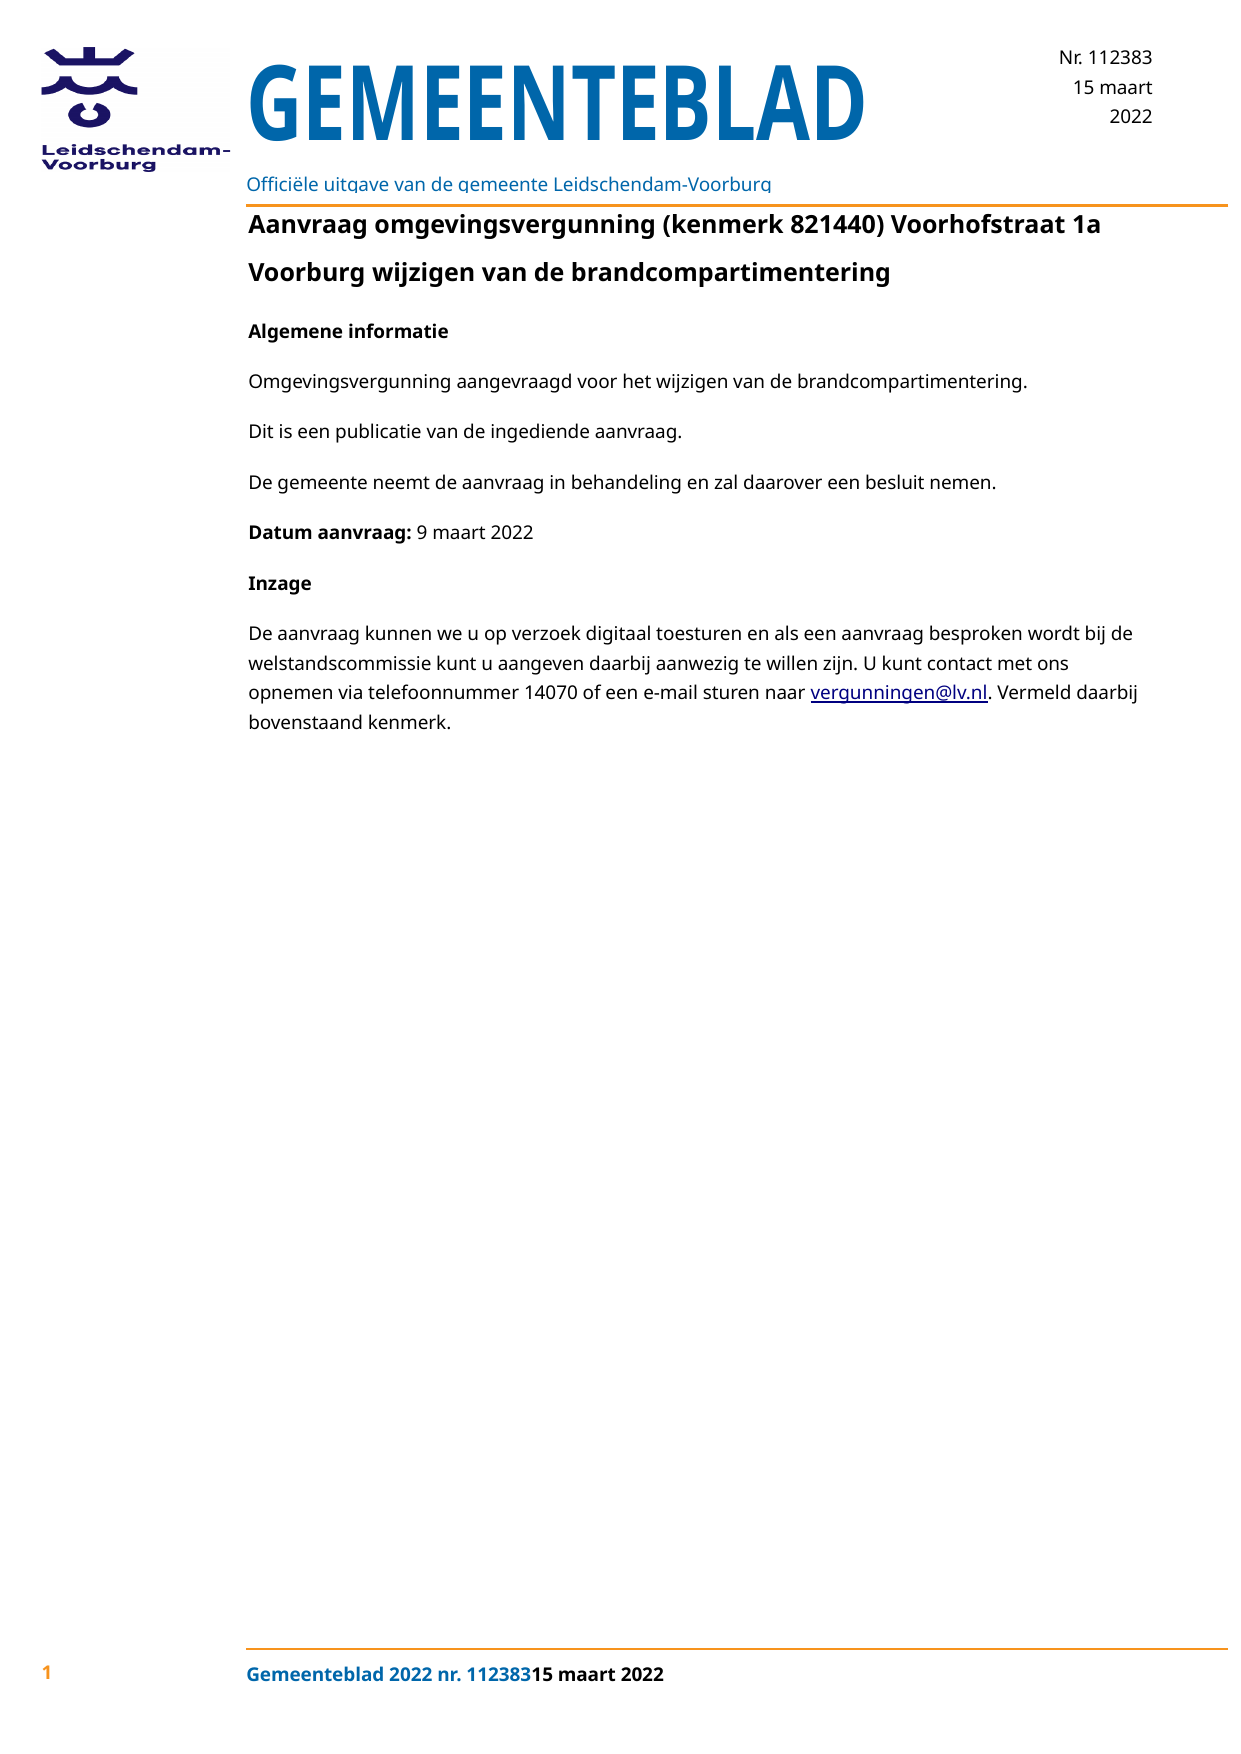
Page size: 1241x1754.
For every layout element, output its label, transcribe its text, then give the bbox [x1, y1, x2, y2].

text Dit is een publicatie van de ingediende aanvraag. [248, 419, 1152, 444]
text De aanvraag kunnen we u op verzoek digitaal toesturen en als een aanvraag besproken wordt bij de welstandscommissie kunt u aangeven daarbij aanwezig te willen zijn. U kunt contact met ons opnemen via telefoonnummer 14070 of een e-mail sturen naar vergunningen@lv.nl. Vermeld daarbij bovenstaand kenmerk. [248, 620, 1152, 735]
text Aanvraag omgevingsvergunning (kenmerk 821440) Voorhofstraat 1a Voorburg wijzigen van de brandcompartimentering [248, 207, 1152, 288]
text Datum aanvraag: 9 maart 2022 [248, 519, 1152, 545]
text Inzage [248, 570, 1152, 596]
text Algemene informatie [248, 318, 1152, 344]
text De gemeente neemt de aanvraag in behandeling en zal daarover een besluit nemen. [248, 469, 1152, 495]
picture [41, 47, 231, 172]
text Omgevingsvergunning aangevraagd voor het wijzigen van de brandcompartimentering. [248, 368, 1152, 394]
